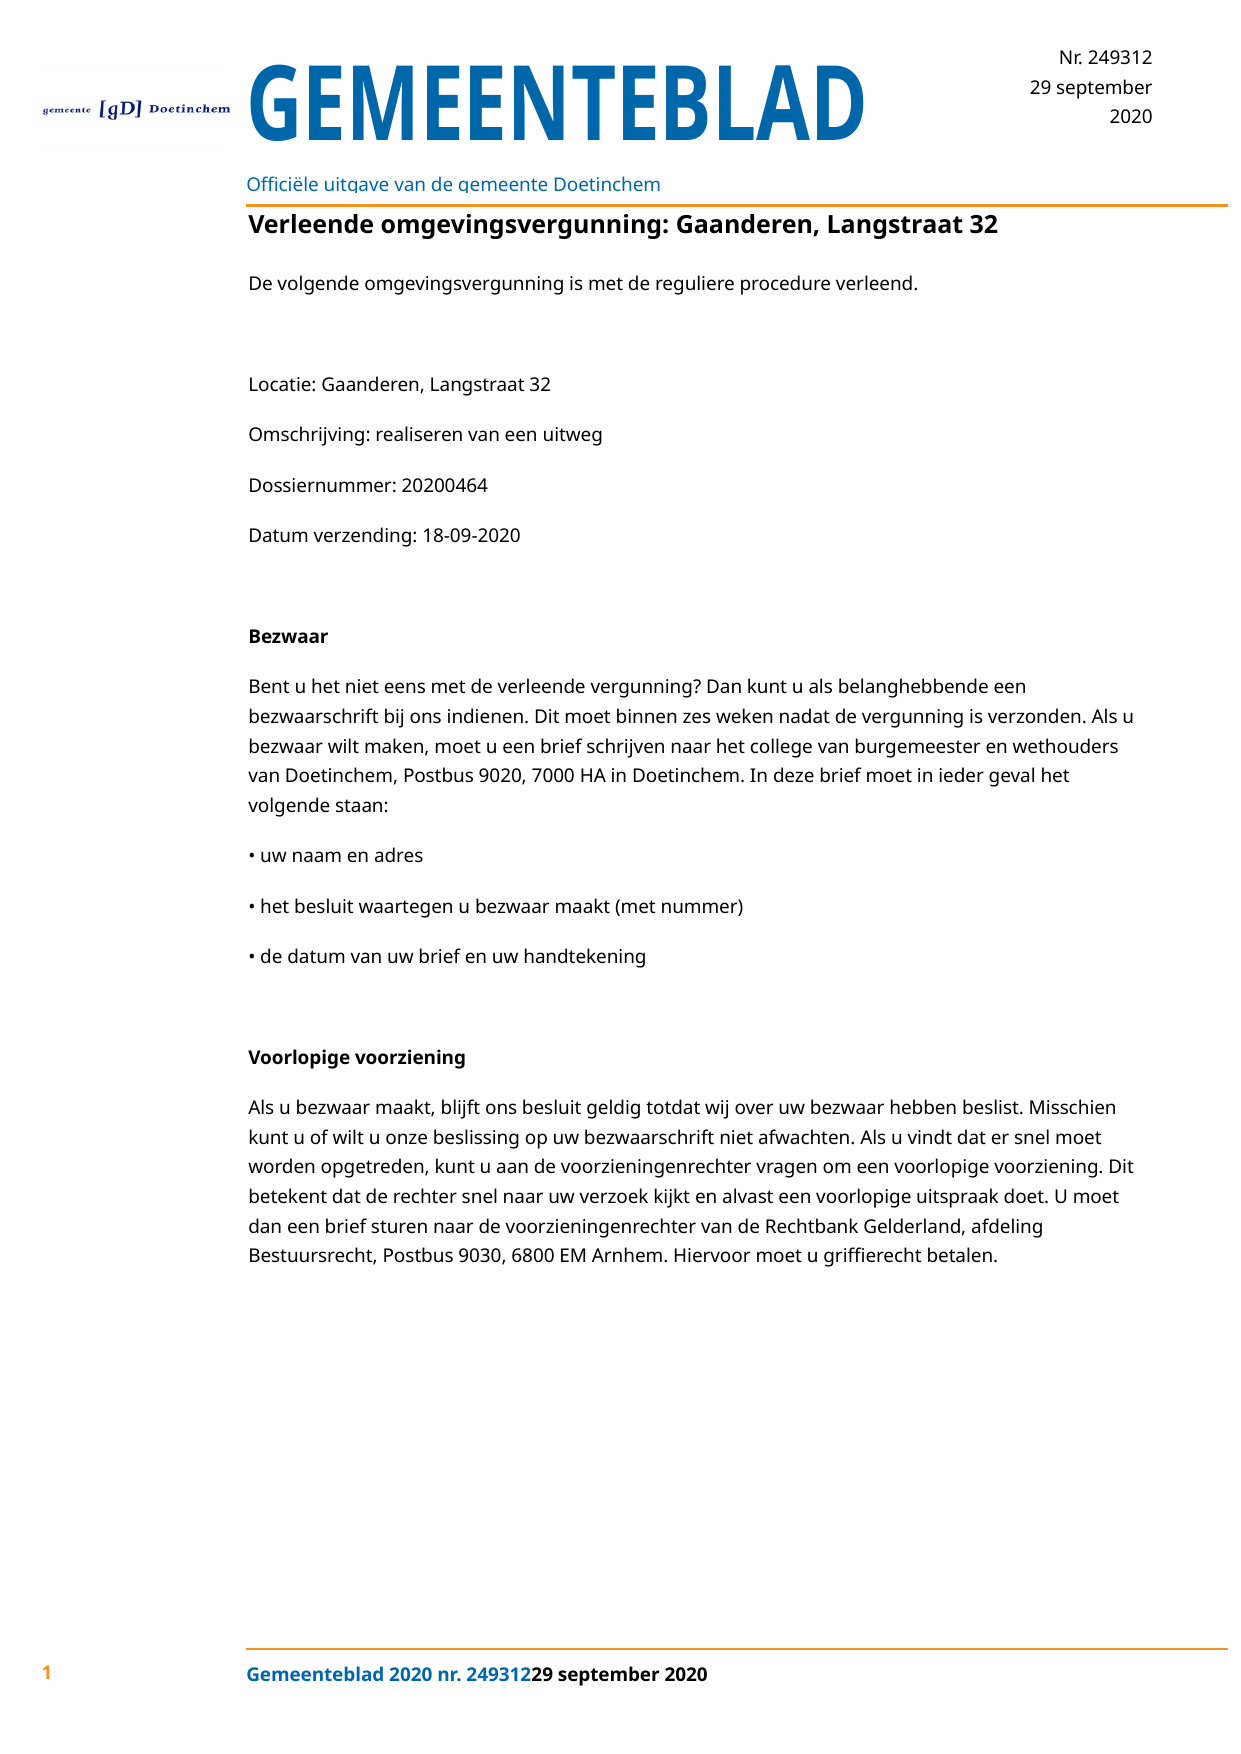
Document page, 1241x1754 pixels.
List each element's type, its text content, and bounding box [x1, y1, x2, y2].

text Datum verzending: 18-09-2020 [248, 522, 1152, 548]
picture [41, 47, 231, 172]
text Voorlopige voorziening [248, 1044, 1152, 1070]
text De volgende omgevingsvergunning is met de reguliere procedure verleend. [248, 270, 1152, 296]
text Als u bezwaar maakt, blijft ons besluit geldig totdat wij over uw bezwaar hebben beslist. Misschien kunt u of wilt u onze beslissing op uw bezwaarschrift niet afwachten. Als u vindt dat er snel moet worden opgetreden, kunt u aan de voorzieningenrechter vragen om een voorlopige voorziening. Dit betekent dat de rechter snel naar uw verzoek kijkt en alvast een voorlopige uitspraak doet. U moet dan een brief sturen naar de voorzieningenrechter van de Rechtbank Gelderland, afdeling Bestuursrecht, Postbus 9030, 6800 EM Arnhem. Hiervoor moet u griffierecht betalen. [248, 1094, 1152, 1268]
text Bent u het niet eens met de verleende vergunning? Dan kunt u als belanghebbende een bezwaarschrift bij ons indienen. Dit moet binnen zes weken nadat de vergunning is verzonden. Als u bezwaar wilt maken, moet u een brief schrijven naar het college van burgemeester en wethouders van Doetinchem, Postbus 9020, 7000 HA in Doetinchem. In deze brief moet in ieder geval het volgende staan: [248, 674, 1152, 818]
text • het besluit waartegen u bezwaar maakt (met nummer) [248, 893, 1152, 918]
text Locatie: Gaanderen, Langstraat 32 [248, 371, 1152, 397]
text • uw naam en adres [248, 842, 1152, 868]
text Verleende omgevingsvergunning: Gaanderen, Langstraat 32 [248, 207, 1152, 241]
text • de datum van uw brief en uw handtekening [248, 943, 1152, 969]
text Bezwaar [248, 623, 1152, 649]
text Omschrijving: realiseren van een uitweg [248, 422, 1152, 447]
text Dossiernummer: 20200464 [248, 472, 1152, 498]
